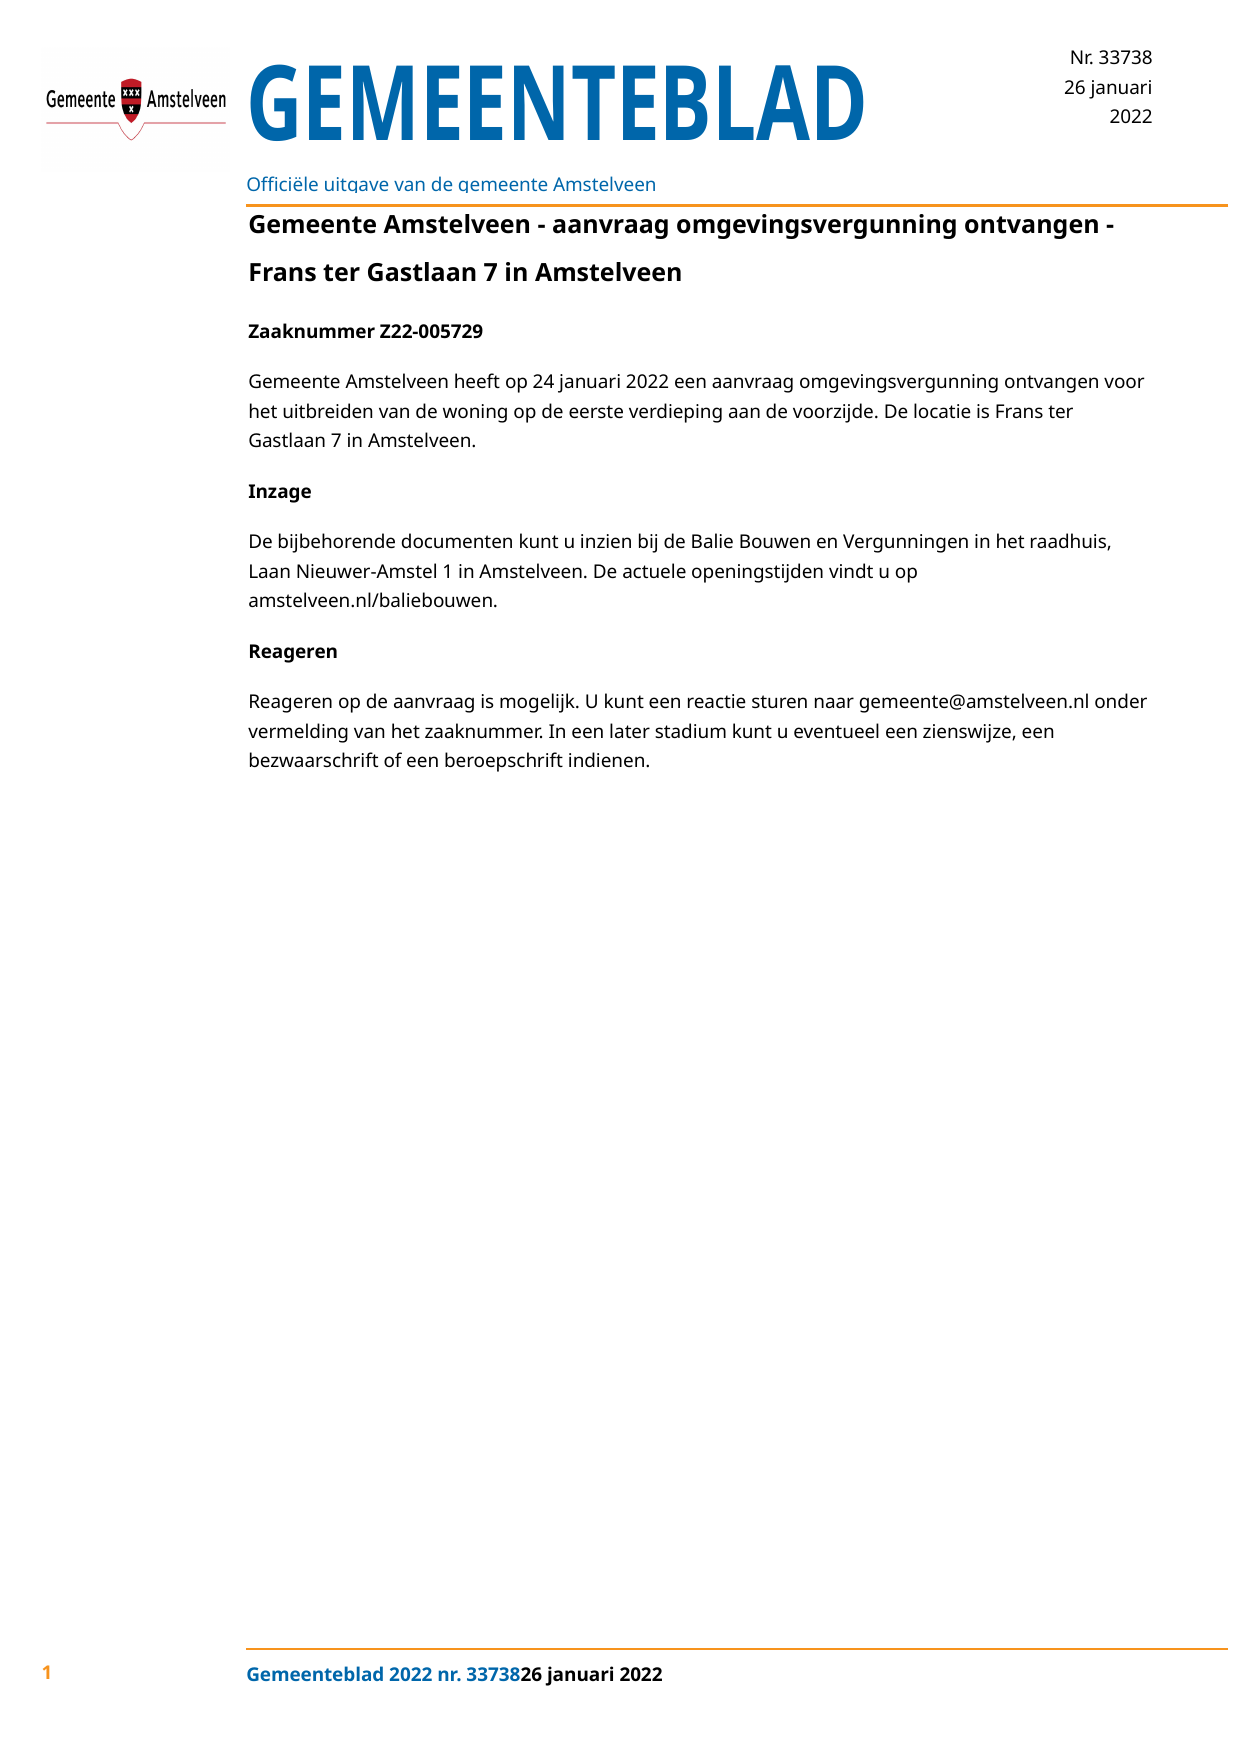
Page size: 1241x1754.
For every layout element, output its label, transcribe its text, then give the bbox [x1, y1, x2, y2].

text Gemeente Amstelveen heeft op 24 januari 2022 een aanvraag omgevingsvergunning ontvangen voor het uitbreiden van de woning op de eerste verdieping aan de voorzijde. De locatie is Frans ter Gastlaan 7 in Amstelveen. [248, 368, 1152, 453]
text Gemeente Amstelveen - aanvraag omgevingsvergunning ontvangen - Frans ter Gastlaan 7 in Amstelveen [248, 207, 1152, 288]
text De bijbehorende documenten kunt u inzien bij de Balie Bouwen en Vergunningen in het raadhuis, Laan Nieuwer-Amstel 1 in Amstelveen. De actuele openingstijden vindt u op amstelveen.nl/baliebouwen. [248, 528, 1152, 613]
text Inzage [248, 478, 1152, 504]
text Zaaknummer Z22-005729 [248, 318, 1152, 344]
picture [41, 47, 231, 172]
text Reageren op de aanvraag is mogelijk. U kunt een reactie sturen naar gemeente@amstelveen.nl onder vermelding van het zaaknummer. In een later stadium kunt u eventueel een zienswijze, een bezwaarschrift of een beroepschrift indienen. [248, 688, 1152, 773]
text Reageren [248, 638, 1152, 664]
